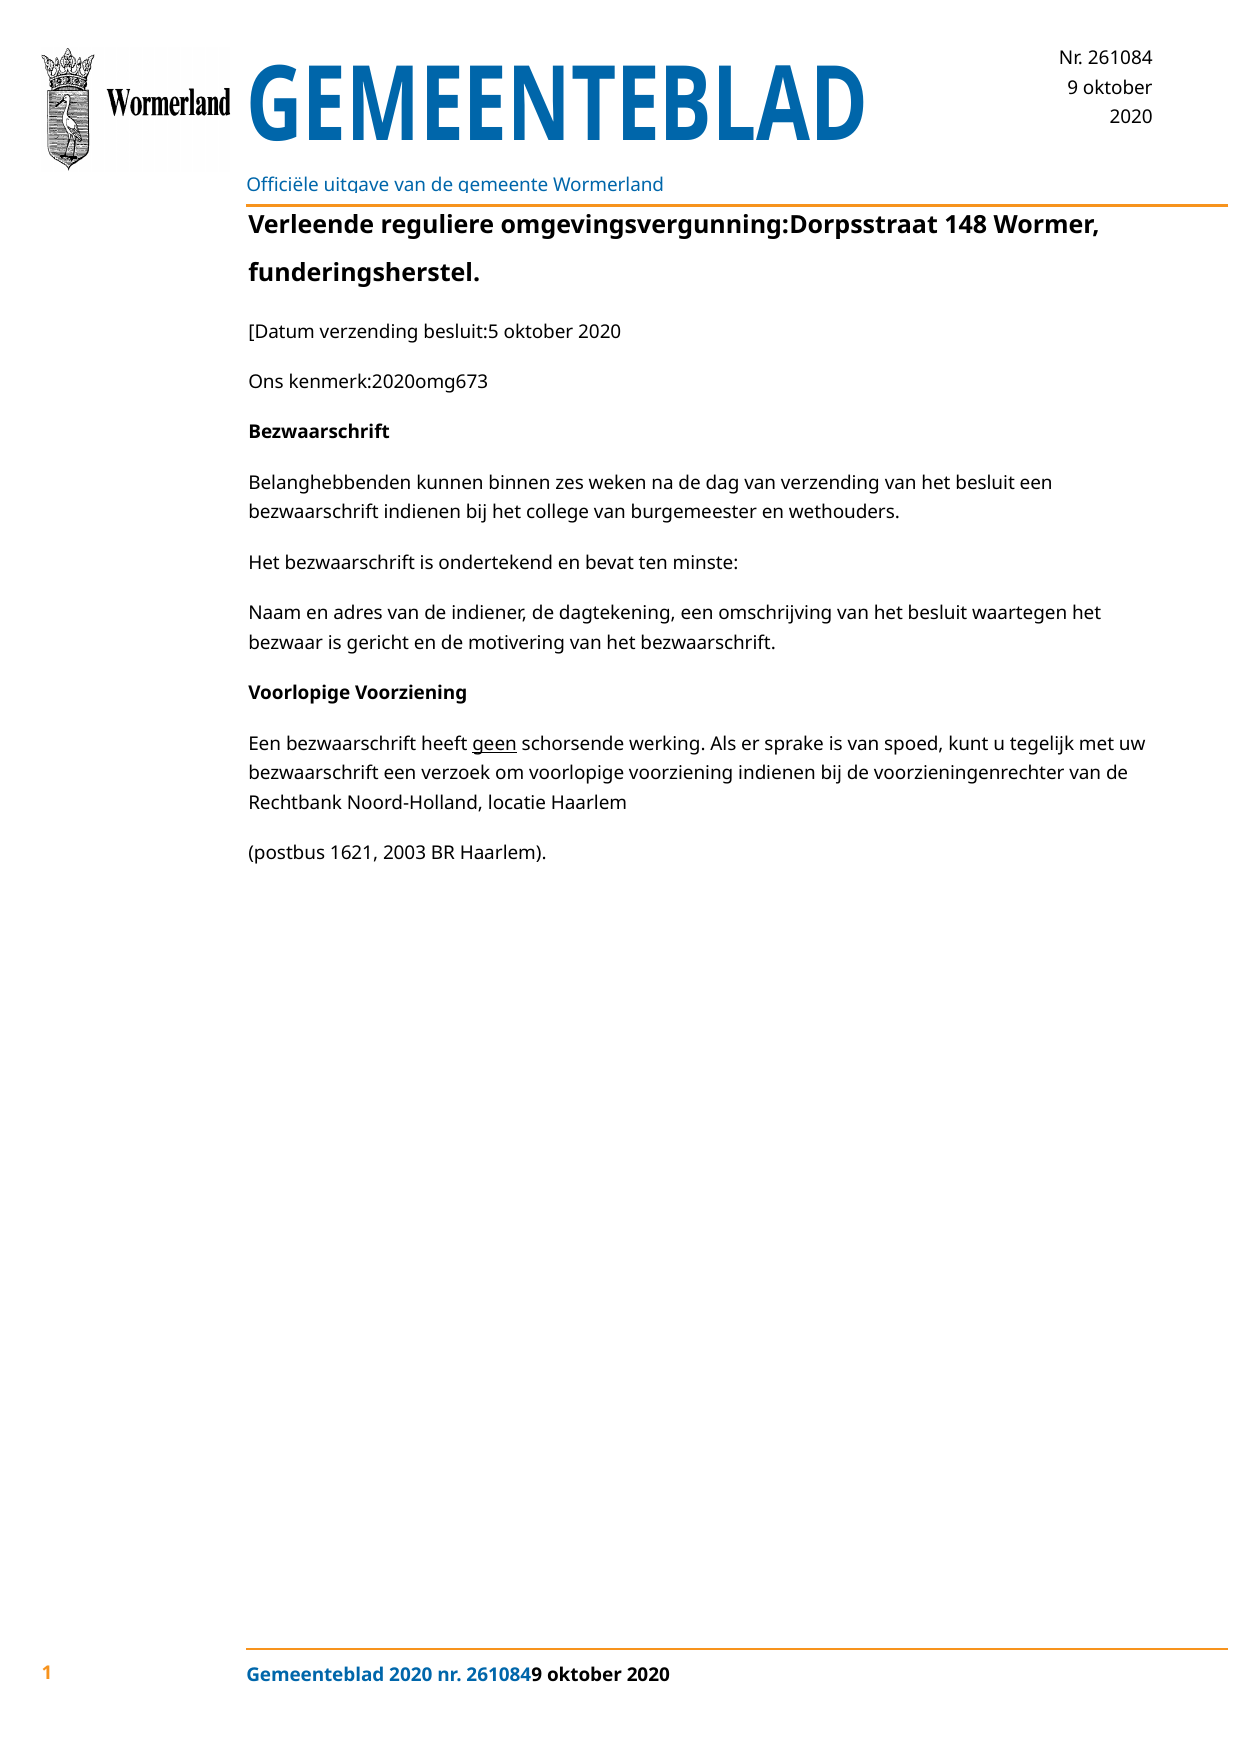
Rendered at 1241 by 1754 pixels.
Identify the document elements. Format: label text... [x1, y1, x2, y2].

text Een bezwaarschrift heeft geen schorsende werking. Als er sprake is van spoed, kunt u tegelijk met uw bezwaarschrift een verzoek om voorlopige voorziening indienen bij de voorzieningenrechter van de Rechtbank Noord-Holland, locatie Haarlem [248, 730, 1152, 815]
picture [41, 47, 231, 172]
text [Datum verzending besluit:5 oktober 2020 [248, 318, 1152, 344]
text Het bezwaarschrift is ondertekend en bevat ten minste: [248, 549, 1152, 575]
text Bezwaarschrift [248, 419, 1152, 444]
text Belanghebbenden kunnen binnen zes weken na de dag van verzending van het besluit een bezwaarschrift indienen bij het college van burgemeester en wethouders. [248, 469, 1152, 524]
text Ons kenmerk:2020omg673 [248, 368, 1152, 394]
text Verleende reguliere omgevingsvergunning:Dorpsstraat 148 Wormer, funderingsherstel. [248, 207, 1152, 288]
text Voorlopige Voorziening [248, 679, 1152, 705]
text Naam en adres van de indiener, de dagtekening, een omschrijving van het besluit waartegen het bezwaar is gericht en de motivering van het bezwaarschrift. [248, 599, 1152, 655]
text (postbus 1621, 2003 BR Haarlem). [248, 839, 1152, 865]
